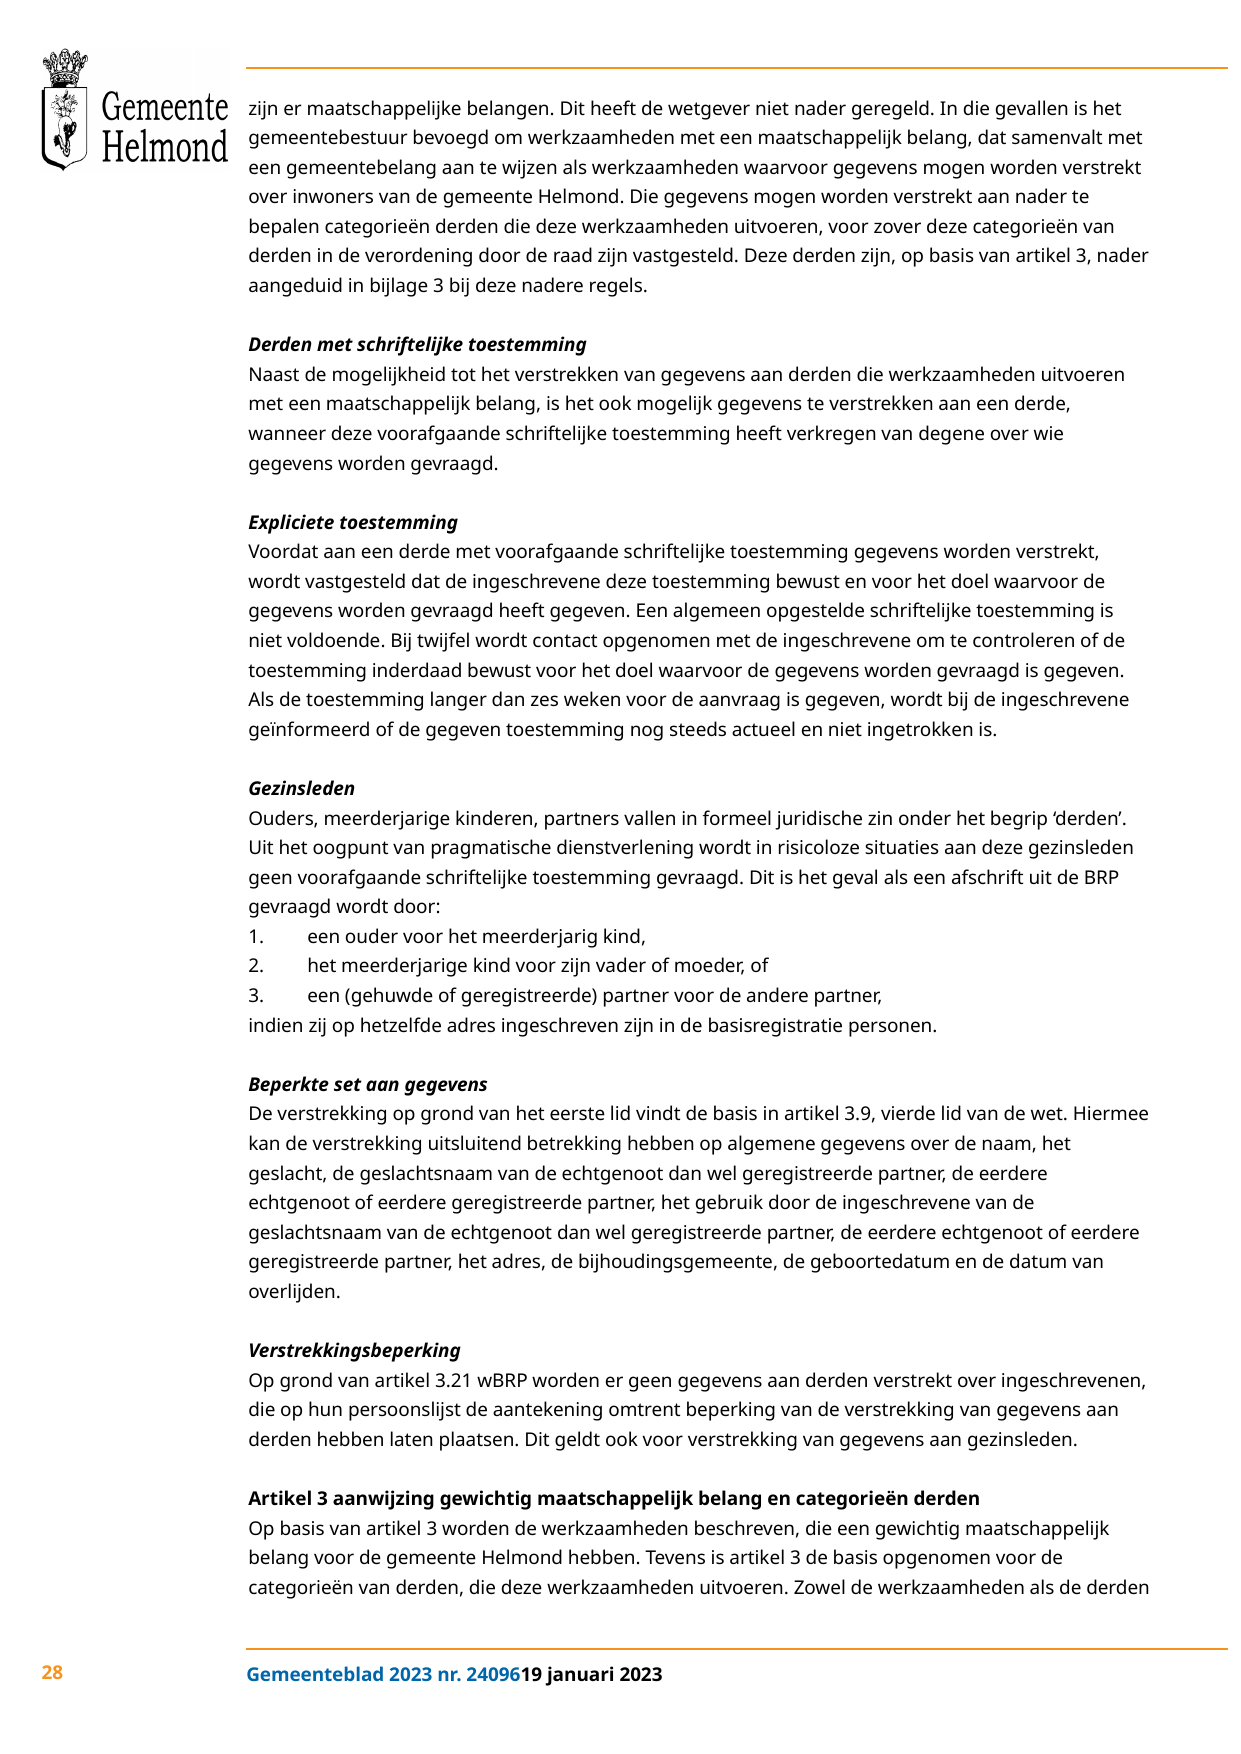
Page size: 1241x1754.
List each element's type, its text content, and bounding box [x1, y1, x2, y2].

list een ouder voor het meerderjarig kind, [248, 923, 1152, 949]
text Beperkte set aan gegevens [248, 1071, 1152, 1097]
picture [41, 47, 231, 172]
text zijn er maatschappelijke belangen. Dit heeft de wetgever niet nader geregeld. In die gevallen is het gemeentebestuur bevoegd om werkzaamheden met een maatschappelijk belang, dat samenvalt met een gemeentebelang aan te wijzen als werkzaamheden waarvoor gegevens mogen worden verstrekt over inwoners van de gemeente Helmond. Die gegevens mogen worden verstrekt aan nader te bepalen categorieën derden die deze werkzaamheden uitvoeren, voor zover deze categorieën van derden in de verordening door de raad zijn vastgesteld. Deze derden zijn, op basis van artikel 3, nader aangeduid in bijlage 3 bij deze nadere regels. [248, 95, 1152, 298]
text Op grond van artikel 3.21 wBRP worden er geen gegevens aan derden verstrekt over ingeschrevenen, die op hun persoonslijst de aantekening omtrent beperking van de verstrekking van gegevens aan derden hebben laten plaatsen. Dit geldt ook voor verstrekking van gegevens aan gezinsleden. [248, 1367, 1152, 1452]
text Verstrekkingsbeperking [248, 1337, 1152, 1363]
text Naast de mogelijkheid tot het verstrekken van gegevens aan derden die werkzaamheden uitvoeren met een maatschappelijk belang, is het ook mogelijk gegevens te verstrekken aan een derde, wanneer deze voorafgaande schriftelijke toestemming heeft verkregen van degene over wie gegevens worden gevraagd. [248, 361, 1152, 476]
text Voordat aan een derde met voorafgaande schriftelijke toestemming gegevens worden verstrekt, wordt vastgesteld dat de ingeschrevene deze toestemming bewust en voor het doel waarvoor de gegevens worden gevraagd heeft gegeven. Een algemeen opgestelde schriftelijke toestemming is niet voldoende. Bij twijfel wordt contact opgenomen met de ingeschrevene om te controleren of de toestemming inderdaad bewust voor het doel waarvoor de gegevens worden gevraagd is gegeven. Als de toestemming langer dan zes weken voor de aanvraag is gegeven, wordt bij de ingeschrevene geïnformeerd of de gegeven toestemming nog steeds actueel en niet ingetrokken is. [248, 538, 1152, 742]
text Expliciete toestemming [248, 509, 1152, 535]
text Ouders, meerderjarige kinderen, partners vallen in formeel juridische zin onder het begrip ‘derden’. Uit het oogpunt van pragmatische dienstverlening wordt in risicoloze situaties aan deze gezinsleden geen voorafgaande schriftelijke toestemming gevraagd. Dit is het geval als een afschrift uit de BRP gevraagd wordt door: [248, 805, 1152, 919]
text Artikel 3 aanwijzing gewichtig maatschappelijk belang en categorieën derden [248, 1485, 1152, 1511]
text indien zij op hetzelfde adres ingeschreven zijn in de basisregistratie personen. [248, 1012, 1152, 1038]
text Derden met schriftelijke toestemming [248, 331, 1152, 357]
list het meerderjarige kind voor zijn vader of moeder, of [248, 953, 1152, 978]
text De verstrekking op grond van het eerste lid vindt de basis in artikel 3.9, vierde lid van de wet. Hiermee kan de verstrekking uitsluitend betrekking hebben op algemene gegevens over de naam, het geslacht, de geslachtsnaam van de echtgenoot dan wel geregistreerde partner, de eerdere echtgenoot of eerdere geregistreerde partner, het gebruik door de ingeschrevene van de geslachtsnaam van de echtgenoot dan wel geregistreerde partner, de eerdere echtgenoot of eerdere geregistreerde partner, het adres, de bijhoudingsgemeente, de geboortedatum en de datum van overlijden. [248, 1101, 1152, 1304]
list een (gehuwde of geregistreerde) partner voor de andere partner, [248, 982, 1152, 1008]
text Op basis van artikel 3 worden de werkzaamheden beschreven, die een gewichtig maatschappelijk belang voor de gemeente Helmond hebben. Tevens is artikel 3 de basis opgenomen voor de categorieën van derden, die deze werkzaamheden uitvoeren. Zowel de werkzaamheden als de derden [248, 1515, 1152, 1600]
text Gezinsleden [248, 775, 1152, 801]
